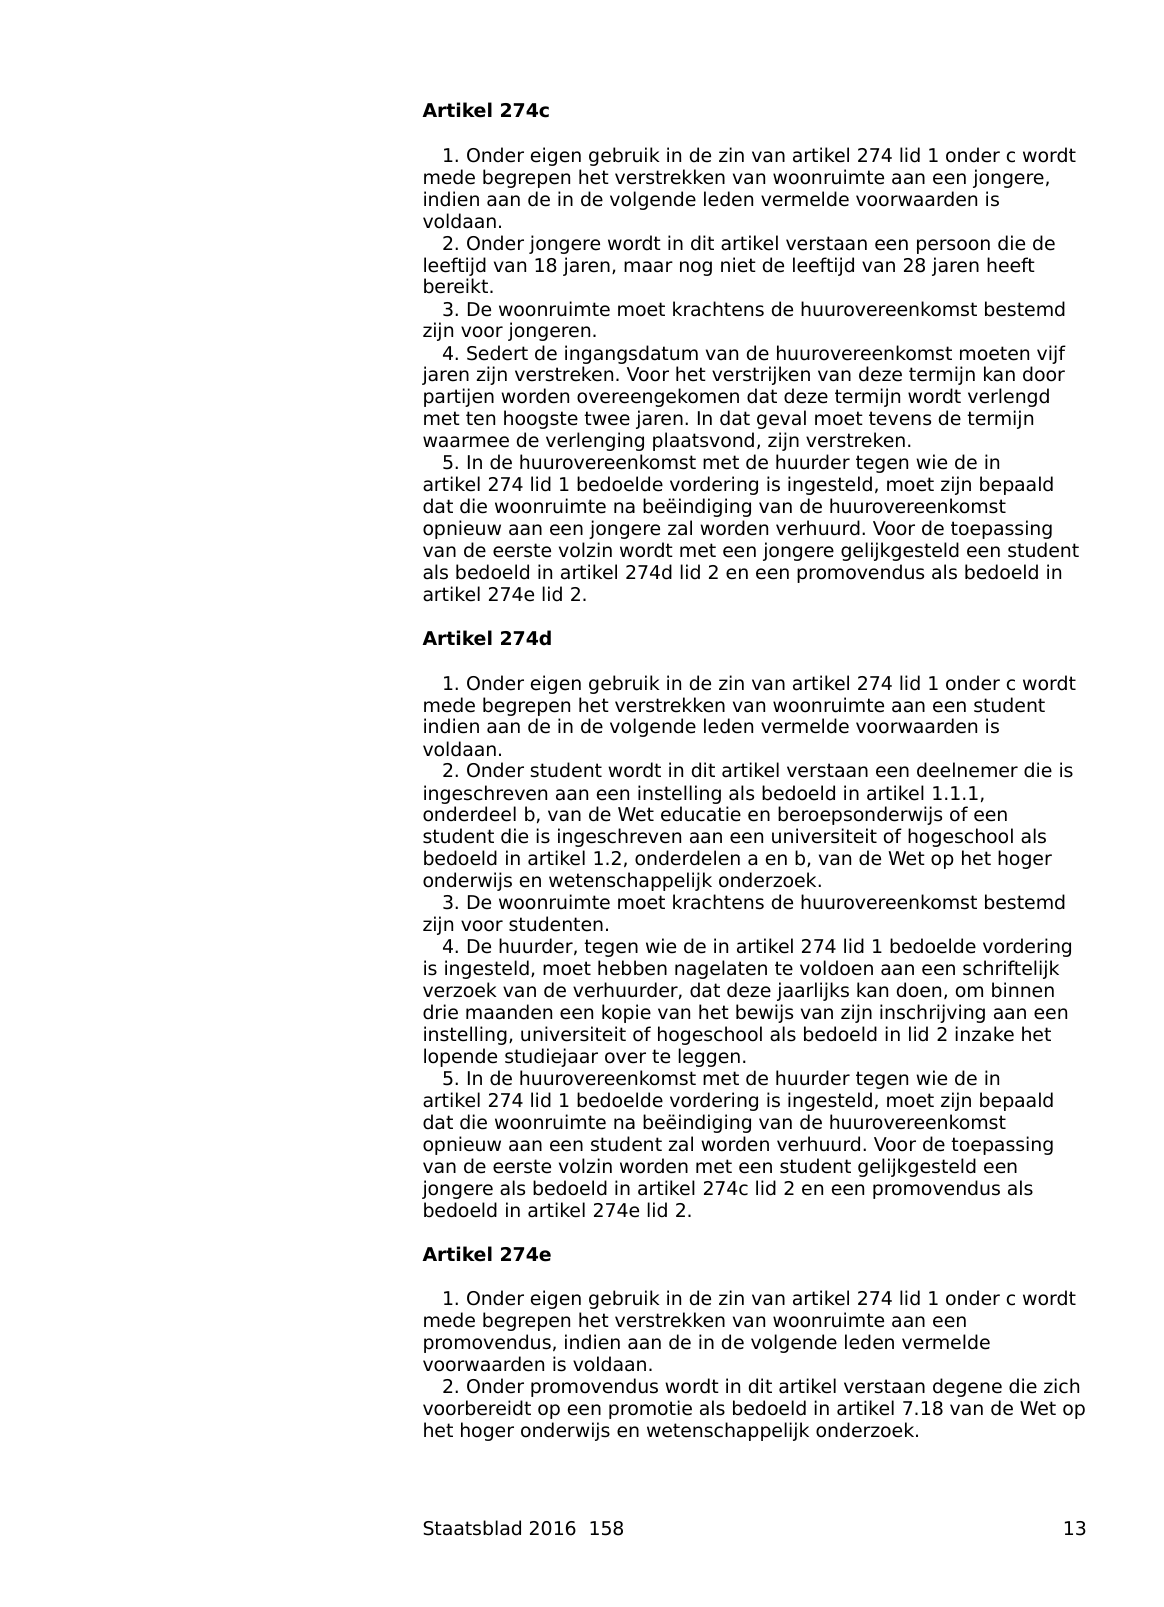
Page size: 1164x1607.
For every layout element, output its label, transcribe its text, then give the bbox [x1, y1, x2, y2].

text 2. Onder jongere wordt in dit artikel verstaan een persoon die de leeftijd van 18 jaren, maar nog niet de leeftijd van 28 jaren heeft bereikt. [422, 232, 1087, 298]
subtitle Artikel 274d [422, 628, 1087, 650]
text 2. Onder promovendus wordt in dit artikel verstaan degene die zich voorbereidt op een promotie als bedoeld in artikel 7.18 van de Wet op het hoger onderwijs en wetenschappelijk onderzoek. [422, 1376, 1087, 1442]
text 5. In de huurovereenkomst met de huurder tegen wie de in artikel 274 lid 1 bedoelde vordering is ingesteld, moet zijn bepaald dat die woonruimte na beëindiging van de huurovereenkomst opnieuw aan een jongere zal worden verhuurd. Voor de toepassing van de eerste volzin wordt met een jongere gelijkgesteld een student als bedoeld in artikel 274d lid 2 en een promovendus als bedoeld in artikel 274e lid 2. [422, 452, 1087, 606]
text 1. Onder eigen gebruik in de zin van artikel 274 lid 1 onder c wordt mede begrepen het verstrekken van woonruimte aan een student indien aan de in de volgende leden vermelde voorwaarden is voldaan. [422, 672, 1087, 760]
text 2. Onder student wordt in dit artikel verstaan een deelnemer die is ingeschreven aan een instelling als bedoeld in artikel 1.1.1, onderdeel b, van de Wet educatie en beroepsonderwijs of een student die is ingeschreven aan een universiteit of hogeschool als bedoeld in artikel 1.2, onderdelen a en b, van de Wet op het hoger onderwijs en wetenschappelijk onderzoek. [422, 760, 1087, 892]
text 5. In de huurovereenkomst met de huurder tegen wie de in artikel 274 lid 1 bedoelde vordering is ingesteld, moet zijn bepaald dat die woonruimte na beëindiging van de huurovereenkomst opnieuw aan een student zal worden verhuurd. Voor de toepassing van de eerste volzin worden met een student gelijkgesteld een jongere als bedoeld in artikel 274c lid 2 en een promovendus als bedoeld in artikel 274e lid 2. [422, 1068, 1087, 1222]
text 3. De woonruimte moet krachtens de huurovereenkomst bestemd zijn voor studenten. [422, 892, 1087, 936]
text 1. Onder eigen gebruik in de zin van artikel 274 lid 1 onder c wordt mede begrepen het verstrekken van woonruimte aan een promovendus, indien aan de in de volgende leden vermelde voorwaarden is voldaan. [422, 1288, 1087, 1376]
text 1. Onder eigen gebruik in de zin van artikel 274 lid 1 onder c wordt mede begrepen het verstrekken van woonruimte aan een jongere, indien aan de in de volgende leden vermelde voorwaarden is voldaan. [422, 144, 1087, 232]
text 3. De woonruimte moet krachtens de huurovereenkomst bestemd zijn voor jongeren. [422, 298, 1087, 342]
subtitle Artikel 274e [422, 1244, 1087, 1266]
subtitle Artikel 274c [422, 100, 1087, 122]
text 4. De huurder, tegen wie de in artikel 274 lid 1 bedoelde vordering is ingesteld, moet hebben nagelaten te voldoen aan een schriftelijk verzoek van de verhuurder, dat deze jaarlijks kan doen, om binnen drie maanden een kopie van het bewijs van zijn inschrijving aan een instelling, universiteit of hogeschool als bedoeld in lid 2 inzake het lopende studiejaar over te leggen. [422, 936, 1087, 1068]
text 4. Sedert de ingangsdatum van de huurovereenkomst moeten vijf jaren zijn verstreken. Voor het verstrijken van deze termijn kan door partijen worden overeengekomen dat deze termijn wordt verlengd met ten hoogste twee jaren. In dat geval moet tevens de termijn waarmee de verlenging plaatsvond, zijn verstreken. [422, 342, 1087, 452]
